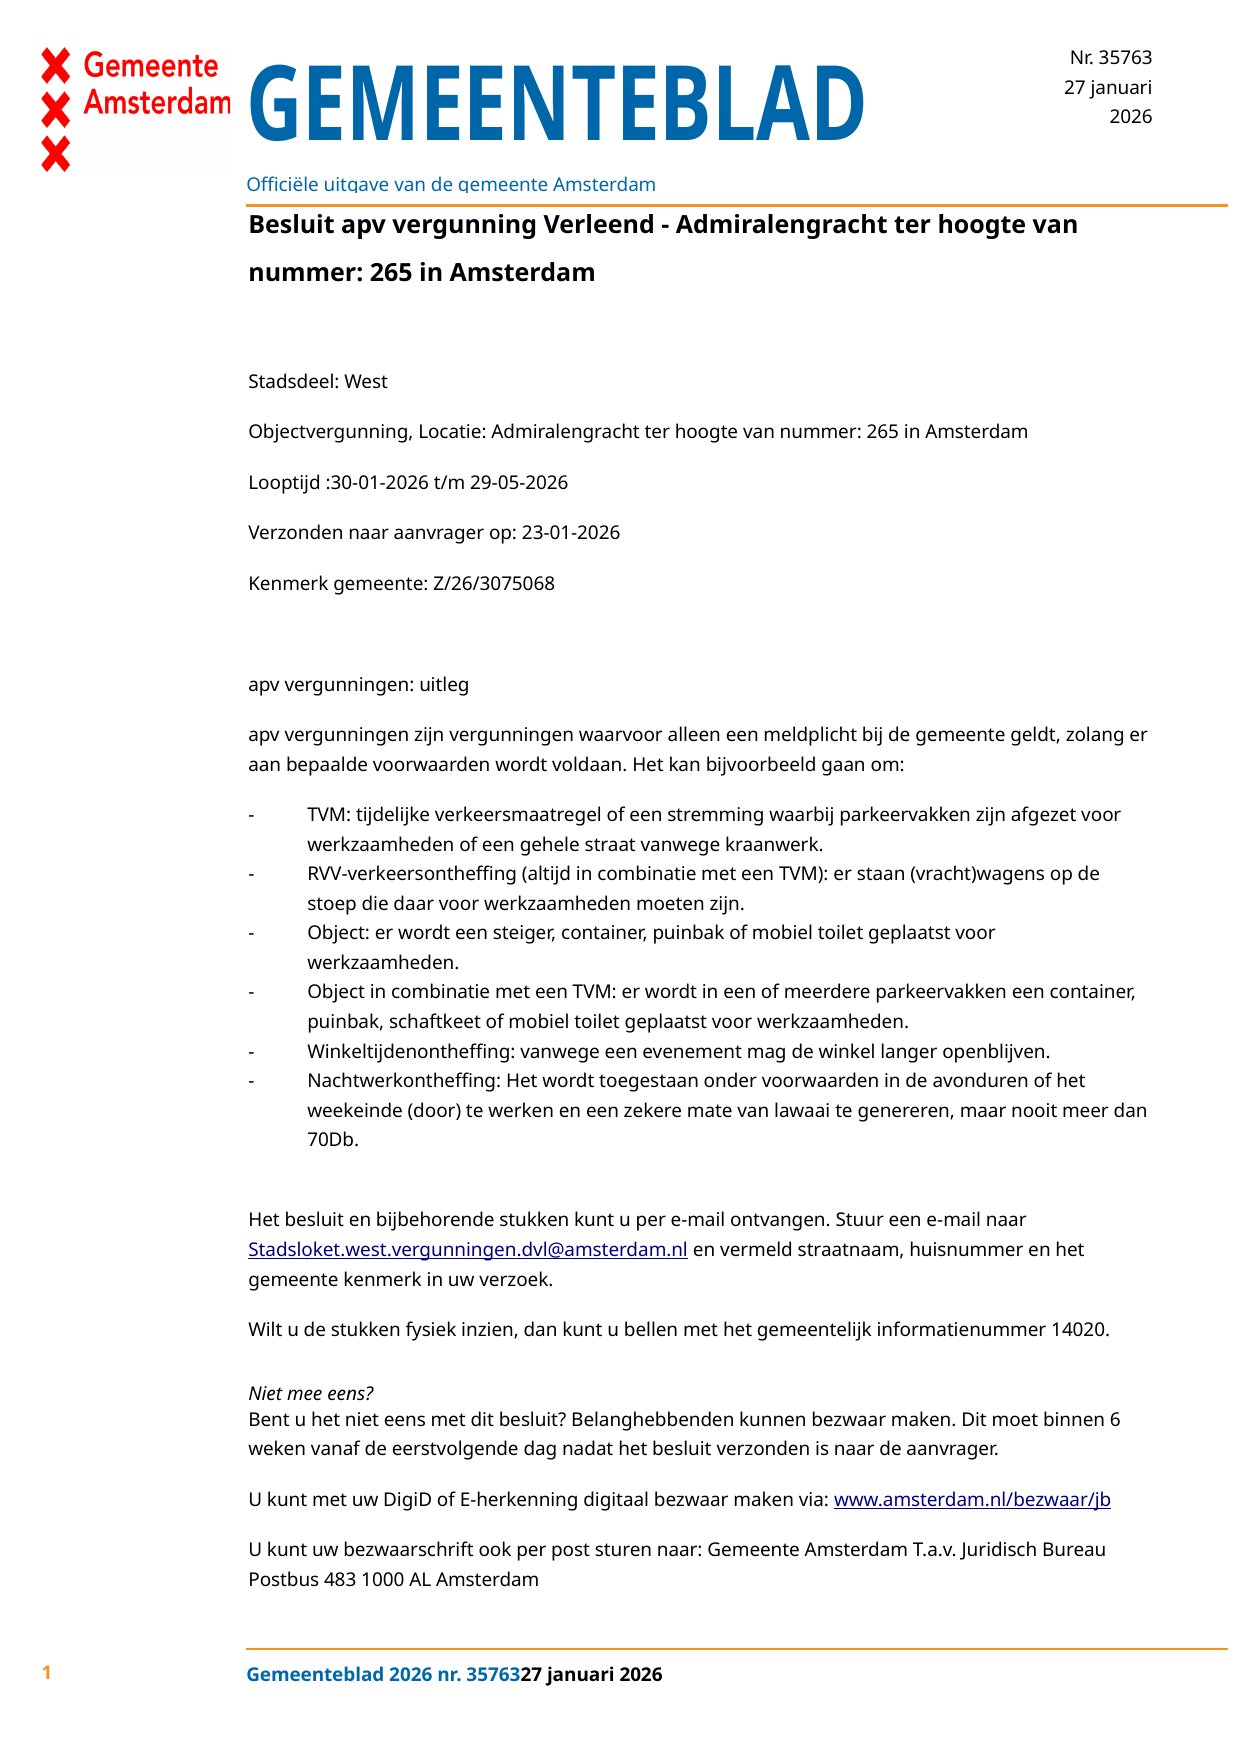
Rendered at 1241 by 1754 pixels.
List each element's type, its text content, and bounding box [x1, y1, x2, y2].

list TVM: tijdelijke verkeersmaatregel of een stremming waarbij parkeervakken zijn afgezet voor werkzaamheden of een gehele straat vanwege kraanwerk. [248, 801, 1152, 857]
text Het besluit en bijbehorende stukken kunt u per e-mail ontvangen. Stuur een e-mail naar Stadsloket.west.vergunningen.dvl@amsterdam.nl en vermeld straatnaam, huisnummer en het gemeente kenmerk in uw verzoek. [248, 1207, 1152, 1292]
picture [41, 47, 231, 172]
text U kunt uw bezwaarschrift ook per post sturen naar: Gemeente Amsterdam T.a.v. Juridisch Bureau Postbus 483 1000 AL Amsterdam [248, 1536, 1152, 1592]
text Kenmerk gemeente: Z/26/3075068 [248, 570, 1152, 596]
text U kunt met uw DigiD of E-herkenning digitaal bezwaar maken via: www.amsterdam.nl/bezwaar/jb [248, 1486, 1152, 1512]
text Niet mee eens? [248, 1380, 1152, 1406]
text Stadsdeel: West [248, 368, 1152, 394]
list RVV-verkeersontheffing (altijd in combinatie met een TVM): er staan (vracht)wagens op de stoep die daar voor werkzaamheden moeten zijn. [248, 860, 1152, 916]
text Bent u het niet eens met dit besluit? Belanghebbenden kunnen bezwaar maken. Dit moet binnen 6 weken vanaf de eerstvolgende dag nadat het besluit verzonden is naar de aanvrager. [248, 1406, 1152, 1461]
list Object in combinatie met een TVM: er wordt in een of meerdere parkeervakken een container, puinbak, schaftkeet of mobiel toilet geplaatst voor werkzaamheden. [248, 979, 1152, 1034]
text Objectvergunning, Locatie: Admiralengracht ter hoogte van nummer: 265 in Amsterdam [248, 419, 1152, 444]
text apv vergunningen: uitleg [248, 671, 1152, 697]
list Winkeltijdenontheffing: vanwege een evenement mag de winkel langer openblijven. [248, 1038, 1152, 1064]
text Verzonden naar aanvrager op: 23-01-2026 [248, 519, 1152, 545]
text Looptijd :30-01-2026 t/m 29-05-2026 [248, 469, 1152, 495]
list Object: er wordt een steiger, container, puinbak of mobiel toilet geplaatst voor werkzaamheden. [248, 919, 1152, 975]
text Besluit apv vergunning Verleend - Admiralengracht ter hoogte van nummer: 265 in Amsterdam [248, 207, 1152, 288]
text Wilt u de stukken fysiek inzien, dan kunt u bellen met het gemeentelijk informatienummer 14020. [248, 1316, 1152, 1342]
list Nachtwerkontheffing: Het wordt toegestaan onder voorwaarden in de avonduren of het weekeinde (door) te werken en een zekere mate van lawaai te genereren, maar nooit meer dan 70Db. [248, 1067, 1152, 1152]
text apv vergunningen zijn vergunningen waarvoor alleen een meldplicht bij de gemeente geldt, zolang er aan bepaalde voorwaarden wordt voldaan. Het kan bijvoorbeeld gaan om: [248, 721, 1152, 777]
